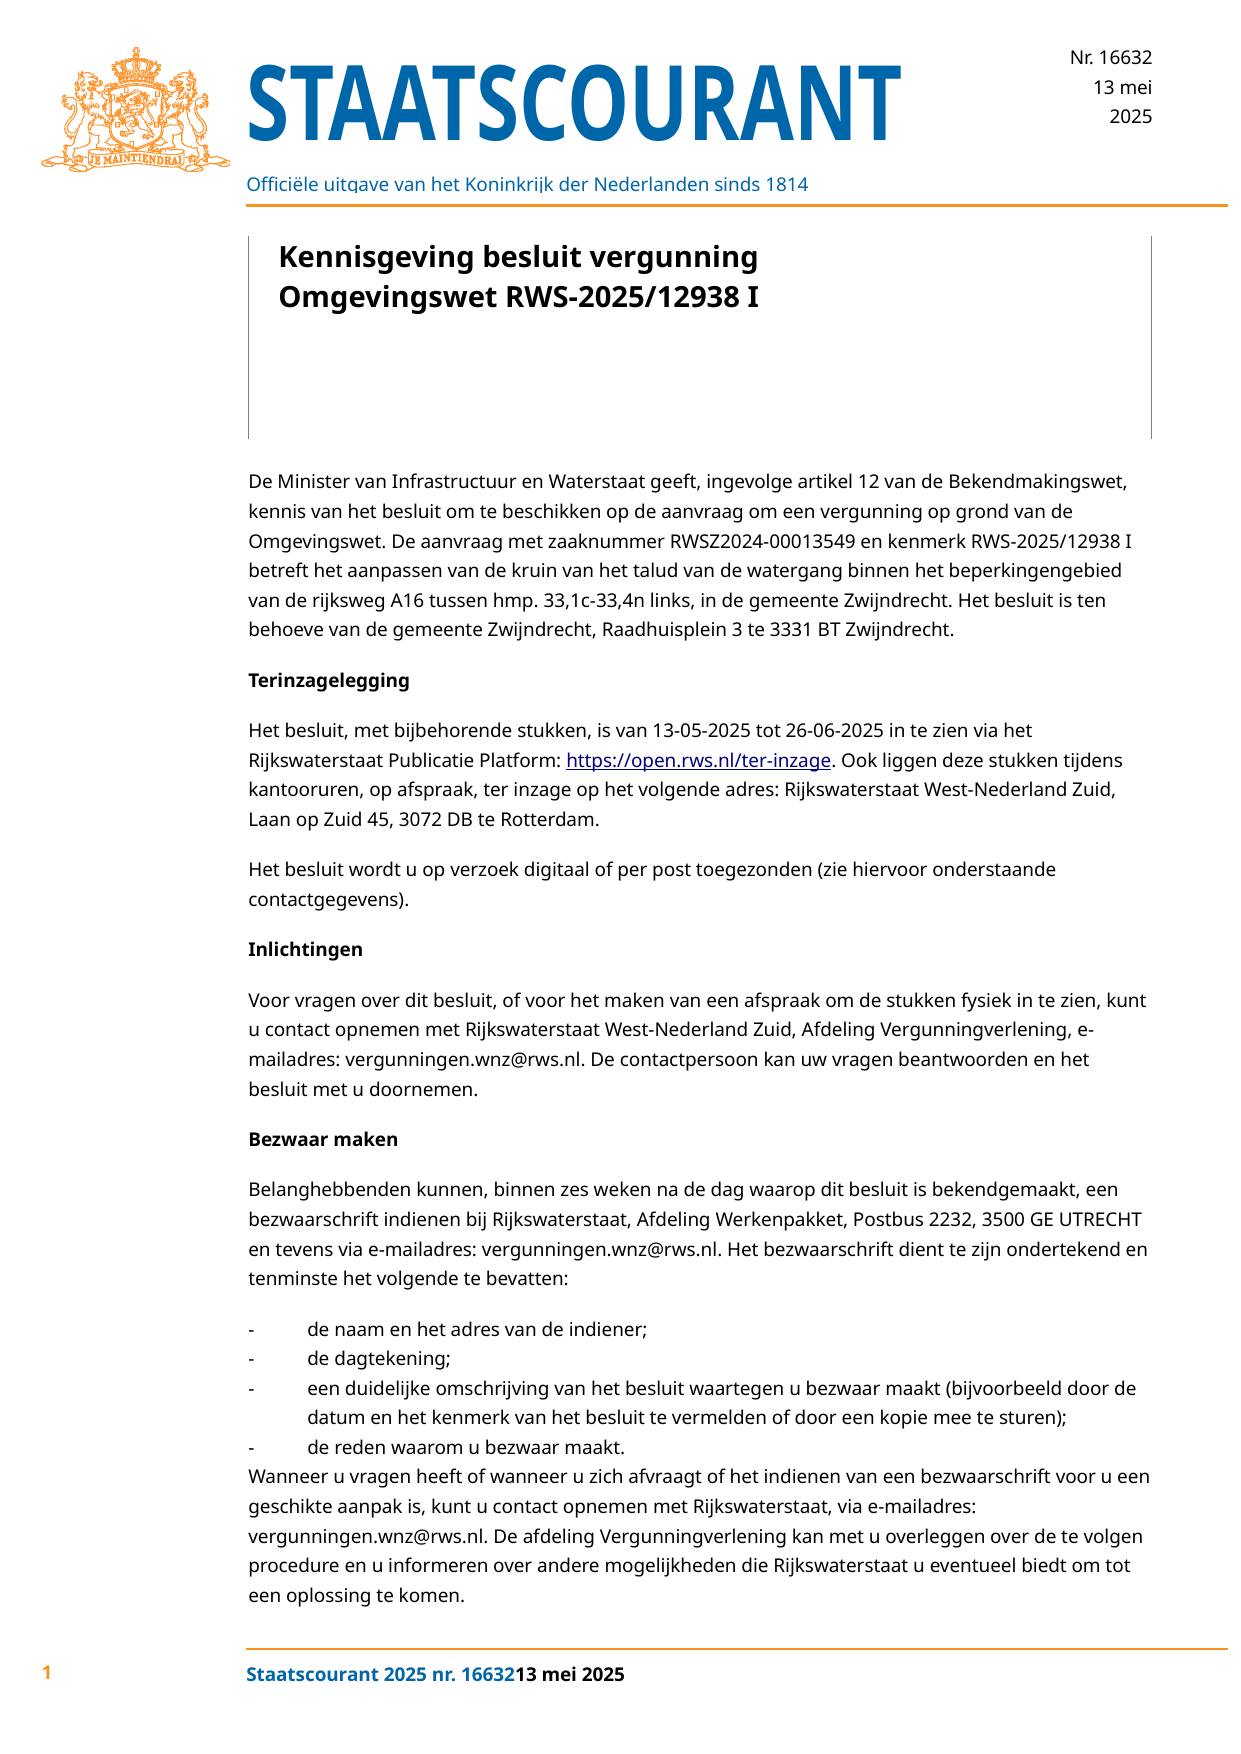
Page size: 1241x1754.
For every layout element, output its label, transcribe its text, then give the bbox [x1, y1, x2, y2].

text Voor vragen over dit besluit, of voor het maken van een afspraak om de stukken fysiek in te zien, kunt u contact opnemen met Rijkswaterstaat West-Nederland Zuid, Afdeling Vergunningverlening, e-mailadres: vergunningen.wnz@rws.nl. De contactpersoon kan uw vragen beantwoorden en het besluit met u doornemen. [248, 987, 1152, 1101]
table_header [1090, 236, 1151, 413]
text Terinzagelegging [248, 667, 1152, 693]
list de reden waarom u bezwaar maakt. [248, 1434, 1152, 1460]
text Belanghebbenden kunnen, binnen zes weken na de dag waarop dit besluit is bekendgemaakt, een bezwaarschrift indienen bij Rijkswaterstaat, Afdeling Werkenpakket, Postbus 2232, 3500 GE UTRECHT en tevens via e-mailadres: vergunningen.wnz@rws.nl. Het bezwaarschrift dient te zijn ondertekend en tenminste het volgende te bevatten: [248, 1177, 1152, 1291]
table_header [850, 236, 912, 413]
text Het besluit, met bijbehorende stukken, is van 13-05-2025 tot 26-06-2025 in te zien via het Rijkswaterstaat Publicatie Platform: https://open.rws.nl/ter-inzage. Ook liggen deze stukken tijdens kantooruren, op afspraak, ter inzage op het volgende adres: Rijkswaterstaat West-Nederland Zuid, Laan op Zuid 45, 3072 DB te Rotterdam. [248, 717, 1152, 832]
picture [912, 236, 1090, 414]
text Het besluit wordt u op verzoek digitaal of per post toegezonden (zie hiervoor onderstaande contactgegevens). [248, 857, 1152, 912]
text Inlichtingen [248, 937, 1152, 962]
table_header Kennisgeving besluit vergunning Omgevingswet RWS-2025/12938 I [249, 236, 850, 439]
picture [41, 47, 231, 172]
list de naam en het adres van de indiener; [248, 1316, 1152, 1341]
table_header [850, 414, 1151, 439]
text Bezwaar maken [248, 1126, 1152, 1152]
list de dagtekening; [248, 1345, 1152, 1371]
text Wanneer u vragen heeft of wanneer u zich afvraagt of het indienen van een bezwaarschrift voor u een geschikte aanpak is, kunt u contact opnemen met Rijkswaterstaat, via e-mailadres: vergunningen.wnz@rws.nl. De afdeling Vergunningverlening kan met u overleggen over de te volgen procedure en u informeren over andere mogelijkheden die Rijkswaterstaat u eventueel biedt om tot een oplossing te komen. [248, 1464, 1152, 1608]
text De Minister van Infrastructuur en Waterstaat geeft, ingevolge artikel 12 van de Bekendmakingswet, kennis van het besluit om te beschikken op de aanvraag om een vergunning op grond van de Omgevingswet. De aanvraag met zaaknummer RWSZ2024-00013549 en kenmerk RWS-2025/12938 I betreft het aanpassen van de kruin van het talud van de watergang binnen het beperkingengebied van de rijksweg A16 tussen hmp. 33,1c-33,4n links, in de gemeente Zwijndrecht. Het besluit is ten behoeve van de gemeente Zwijndrecht, Raadhuisplein 3 te 3331 BT Zwijndrecht. [248, 469, 1152, 642]
list een duidelijke omschrijving van het besluit waartegen u bezwaar maakt (bijvoorbeeld door de datum en het kenmerk van het besluit te vermelden of door een kopie mee te sturen); [248, 1375, 1152, 1430]
